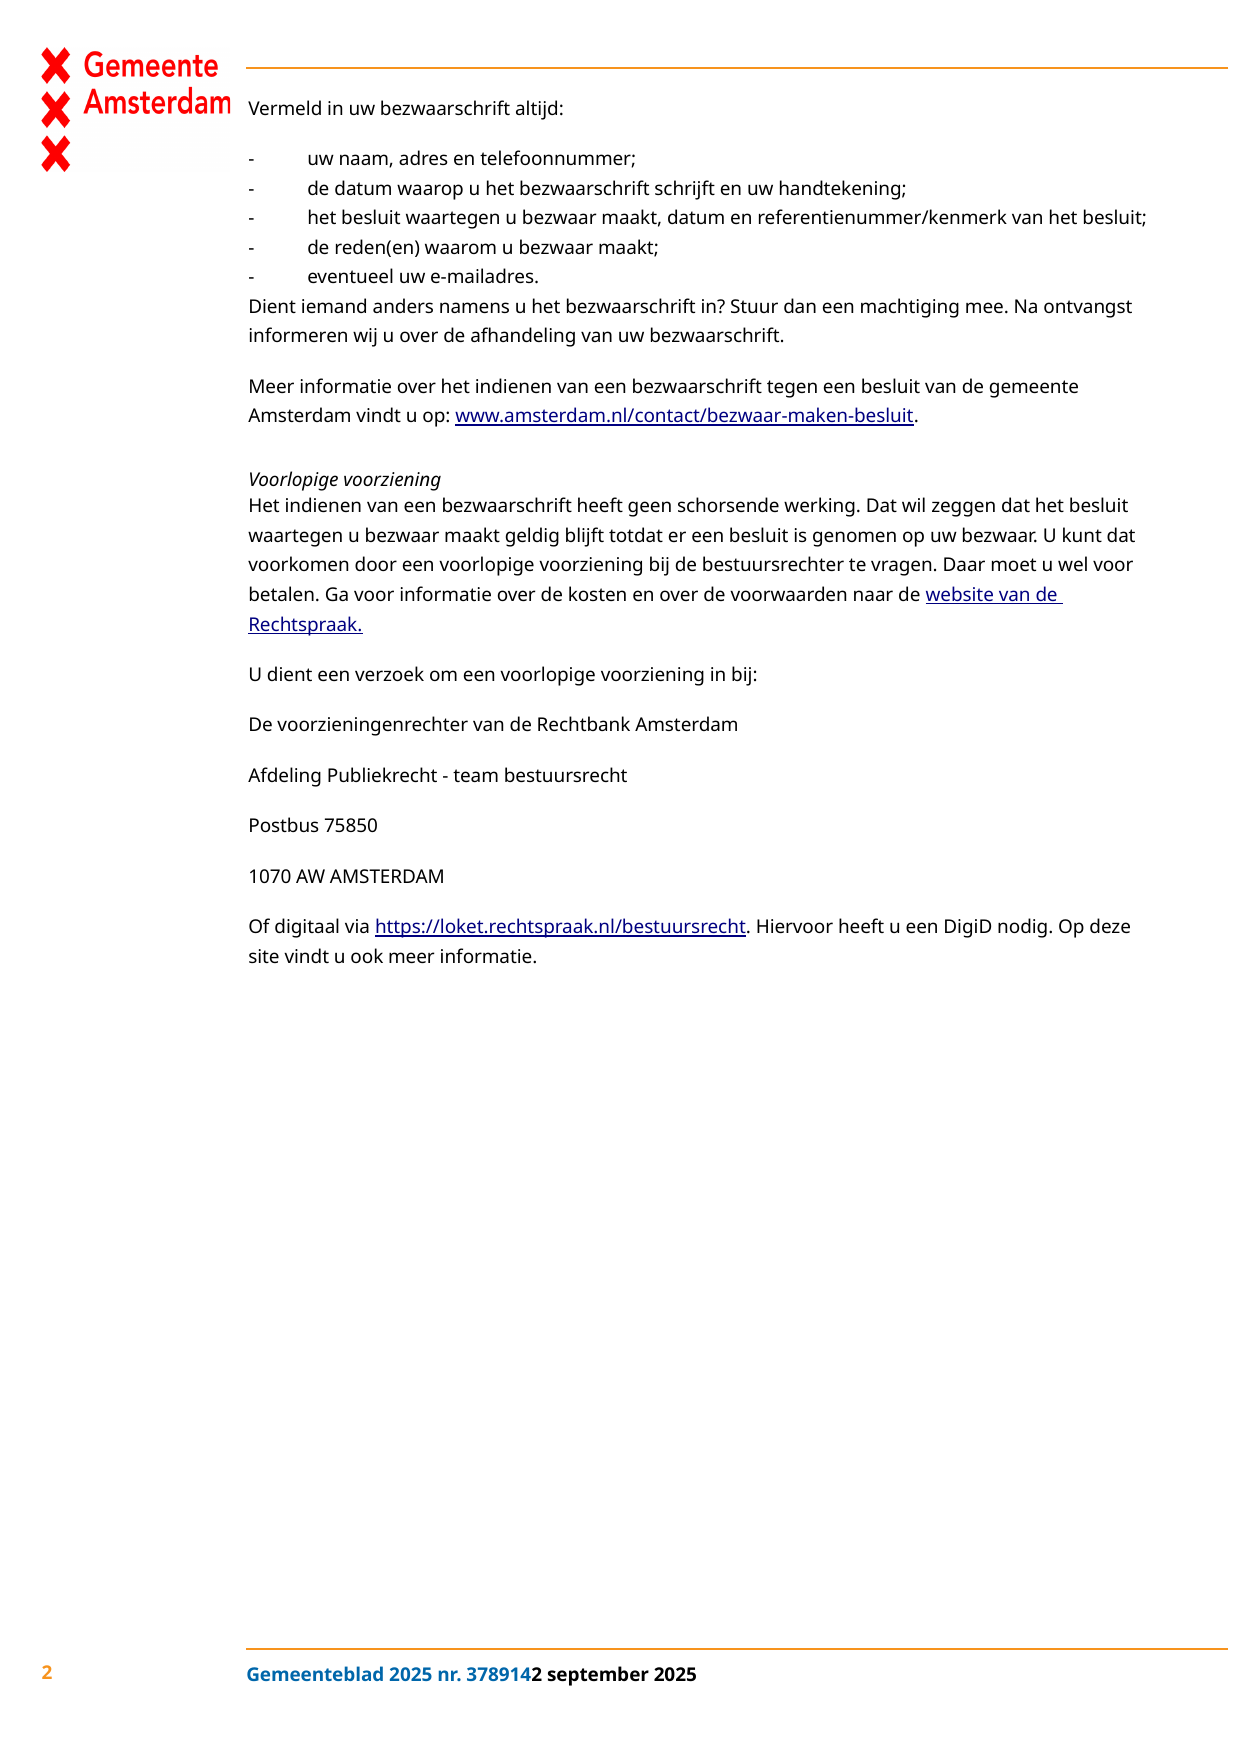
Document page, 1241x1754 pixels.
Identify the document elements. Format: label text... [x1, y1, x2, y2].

text De voorzieningenrechter van de Rechtbank Amsterdam [248, 712, 1152, 737]
text Postbus 75850 [248, 812, 1152, 838]
text Of digitaal via https://loket.rechtspraak.nl/bestuursrecht. Hiervoor heeft u een DigiD nodig. Op deze site vindt u ook meer informatie. [248, 913, 1152, 968]
picture [41, 47, 231, 172]
text Meer informatie over het indienen van een bezwaarschrift tegen een besluit van de gemeente Amsterdam vindt u op: www.amsterdam.nl/contact/bezwaar-maken-besluit. [248, 373, 1152, 428]
list de reden(en) waarom u bezwaar maakt; [248, 234, 1152, 260]
list het besluit waartegen u bezwaar maakt, datum en referentienummer/kenmerk van het besluit; [248, 204, 1152, 230]
text U dient een verzoek om een voorlopige voorziening in bij: [248, 661, 1152, 687]
list uw naam, adres en telefoonnummer; [248, 145, 1152, 171]
list eventueel uw e-mailadres. [248, 263, 1152, 289]
list de datum waarop u het bezwaarschrift schrijft en uw handtekening; [248, 175, 1152, 201]
text Het indienen van een bezwaarschrift heeft geen schorsende werking. Dat wil zeggen dat het besluit waartegen u bezwaar maakt geldig blijft totdat er een besluit is genomen op uw bezwaar. U kunt dat voorkomen door een voorlopige voorziening bij de bestuursrechter te vragen. Daar moet u wel voor betalen. Ga voor informatie over de kosten en over de voorwaarden naar de website van de Rechtspraak. [248, 492, 1152, 636]
text Vermeld in uw bezwaarschrift altijd: [248, 95, 1152, 121]
text 1070 AW AMSTERDAM [248, 863, 1152, 888]
text Dient iemand anders namens u het bezwaarschrift in? Stuur dan een machtiging mee. Na ontvangst informeren wij u over de afhandeling van uw bezwaarschrift. [248, 293, 1152, 348]
text Voorlopige voorziening [248, 467, 1152, 492]
text Afdeling Publiekrecht - team bestuursrecht [248, 762, 1152, 788]
